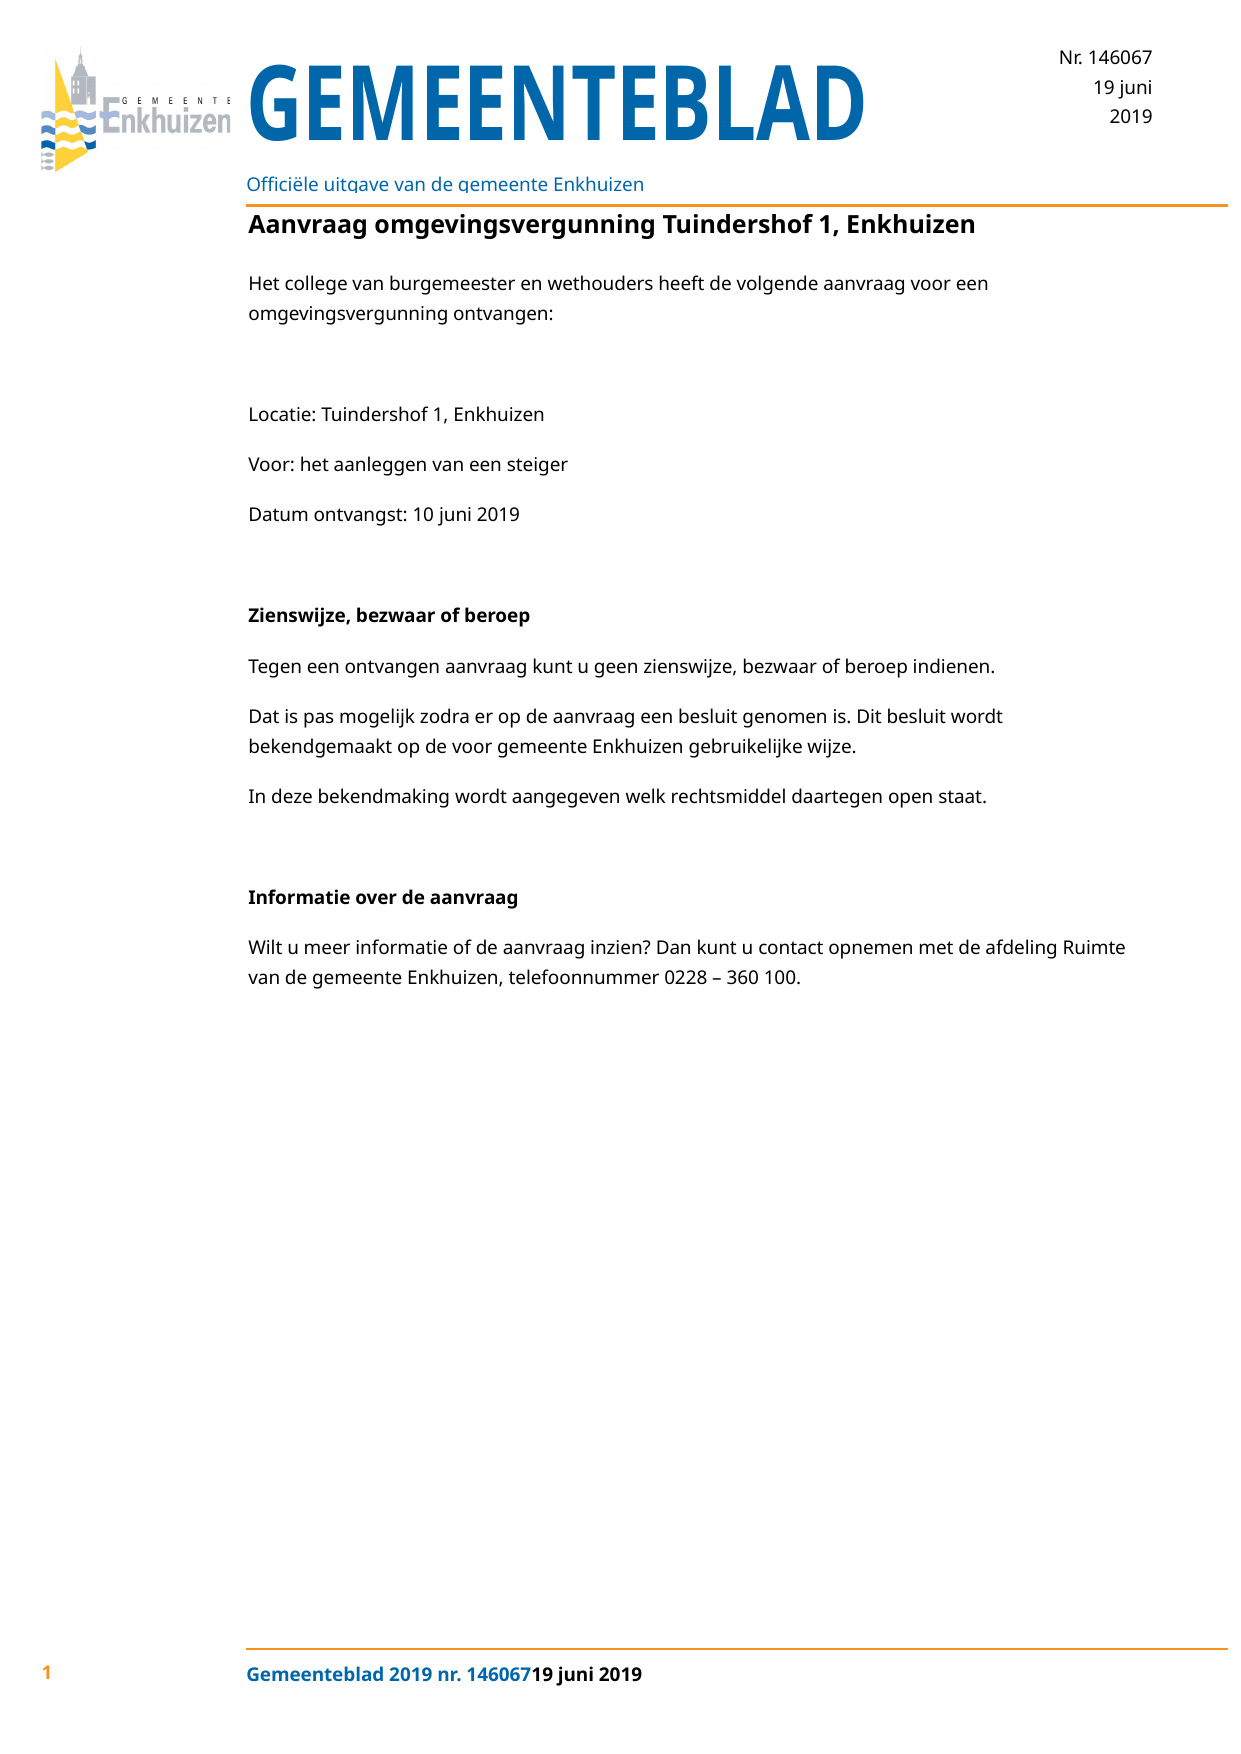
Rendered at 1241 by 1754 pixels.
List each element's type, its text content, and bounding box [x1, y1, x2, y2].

text Zienswijze, bezwaar of beroep [248, 602, 1152, 628]
text Aanvraag omgevingsvergunning Tuindershof 1, Enkhuizen [248, 207, 1152, 241]
text In deze bekendmaking wordt aangegeven welk rechtsmiddel daartegen open staat. [248, 783, 1152, 809]
text Voor: het aanleggen van een steiger [248, 451, 1152, 477]
text Wilt u meer informatie of de aanvraag inzien? Dan kunt u contact opnemen met de afdeling Ruimte van de gemeente Enkhuizen, telefoonnummer 0228 – 360 100. [248, 934, 1152, 990]
text Dat is pas mogelijk zodra er op de aanvraag een besluit genomen is. Dit besluit wordt bekendgemaakt op de voor gemeente Enkhuizen gebruikelijke wijze. [248, 703, 1152, 758]
text Tegen een ontvangen aanvraag kunt u geen zienswijze, bezwaar of beroep indienen. [248, 653, 1152, 678]
text Datum ontvangst: 10 juni 2019 [248, 502, 1152, 527]
text Locatie: Tuindershof 1, Enkhuizen [248, 401, 1152, 426]
text Het college van burgemeester en wethouders heeft de volgende aanvraag voor een omgevingsvergunning ontvangen: [248, 270, 1152, 326]
text Informatie over de aanvraag [248, 884, 1152, 910]
picture [41, 47, 231, 172]
